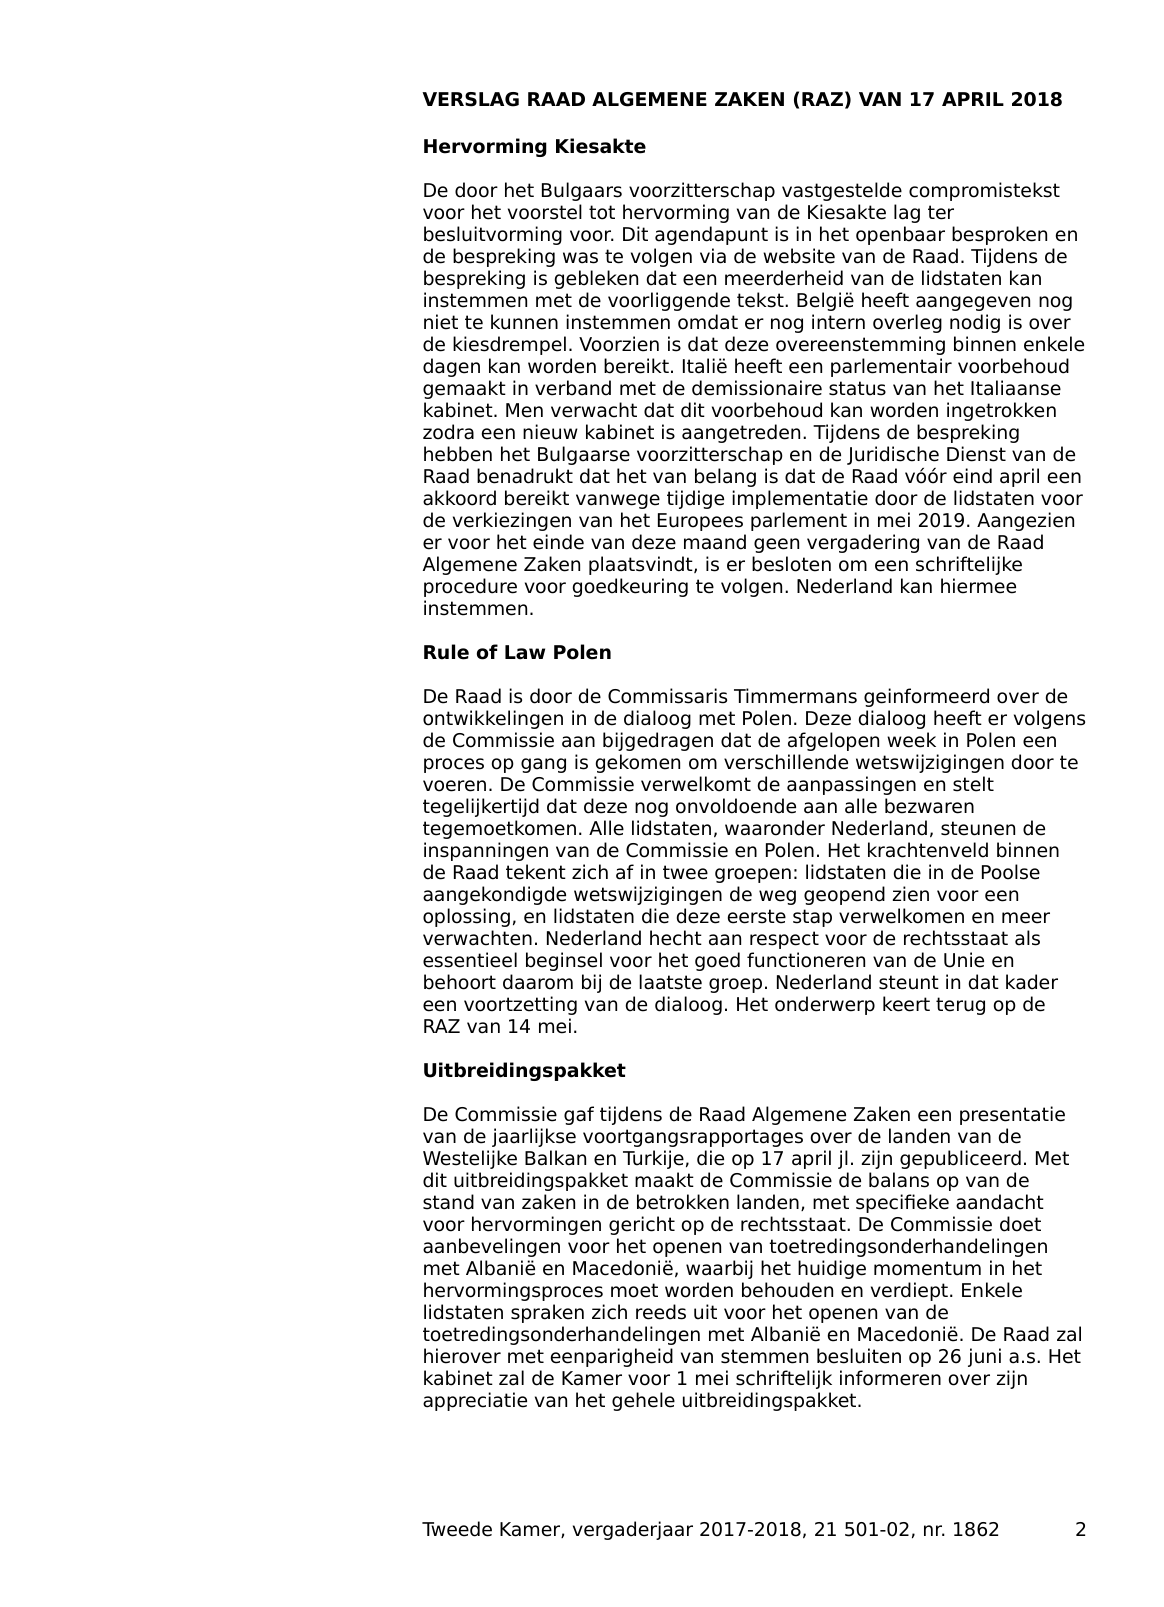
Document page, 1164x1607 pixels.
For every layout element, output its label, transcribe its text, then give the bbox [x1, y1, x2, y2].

subtitle Uitbreidingspakket [422, 1060, 1087, 1082]
text De door het Bulgaars voorzitterschap vastgestelde compromistekst voor het voorstel tot hervorming van de Kiesakte lag ter besluitvorming voor. Dit agendapunt is in het openbaar besproken en de bespreking was te volgen via de website van de Raad. Tijdens de bespreking is gebleken dat een meerderheid van de lidstaten kan instemmen met de voorliggende tekst. België heeft aangegeven nog niet te kunnen instemmen omdat er nog intern overleg nodig is over de kiesdrempel. Voorzien is dat deze overeenstemming binnen enkele dagen kan worden bereikt. Italië heeft een parlementair voorbehoud gemaakt in verband met de demissionaire status van het Italiaanse kabinet. Men verwacht dat dit voorbehoud kan worden ingetrokken zodra een nieuw kabinet is aangetreden. Tijdens de bespreking hebben het Bulgaarse voorzitterschap en de Juridische Dienst van de Raad benadrukt dat het van belang is dat de Raad vóór eind april een akkoord bereikt vanwege tijdige implementatie door de lidstaten voor de verkiezingen van het Europees parlement in mei 2019. Aangezien er voor het einde van deze maand geen vergadering van de Raad Algemene Zaken plaatsvindt, is er besloten om een schriftelijke procedure voor goedkeuring te volgen. Nederland kan hiermee instemmen. [422, 180, 1087, 620]
subtitle VERSLAG RAAD ALGEMENE ZAKEN (RAZ) VAN 17 APRIL 2018 [422, 89, 1087, 111]
subtitle Hervorming Kiesakte [422, 136, 1087, 158]
subtitle Rule of Law Polen [422, 642, 1087, 664]
text De Raad is door de Commissaris Timmermans geinformeerd over de ontwikkelingen in de dialoog met Polen. Deze dialoog heeft er volgens de Commissie aan bijgedragen dat de afgelopen week in Polen een proces op gang is gekomen om verschillende wetswijzigingen door te voeren. De Commissie verwelkomt de aanpassingen en stelt tegelijkertijd dat deze nog onvoldoende aan alle bezwaren tegemoetkomen. Alle lidstaten, waaronder Nederland, steunen de inspanningen van de Commissie en Polen. Het krachtenveld binnen de Raad tekent zich af in twee groepen: lidstaten die in de Poolse aangekondigde wetswijzigingen de weg geopend zien voor een oplossing, en lidstaten die deze eerste stap verwelkomen en meer verwachten. Nederland hecht aan respect voor de rechtsstaat als essentieel beginsel voor het goed functioneren van de Unie en behoort daarom bij de laatste groep. Nederland steunt in dat kader een voortzetting van de dialoog. Het onderwerp keert terug op de RAZ van 14 mei. [422, 686, 1087, 1038]
text De Commissie gaf tijdens de Raad Algemene Zaken een presentatie van de jaarlijkse voortgangsrapportages over de landen van de Westelijke Balkan en Turkije, die op 17 april jl. zijn gepubliceerd. Met dit uitbreidingspakket maakt de Commissie de balans op van de stand van zaken in de betrokken landen, met specifieke aandacht voor hervormingen gericht op de rechtsstaat. De Commissie doet aanbevelingen voor het openen van toetredingsonderhandelingen met Albanië en Macedonië, waarbij het huidige momentum in het hervormingsproces moet worden behouden en verdiept. Enkele lidstaten spraken zich reeds uit voor het openen van de toetredingsonderhandelingen met Albanië en Macedonië. De Raad zal hierover met eenparigheid van stemmen besluiten op 26 juni a.s. Het kabinet zal de Kamer voor 1 mei schriftelijk informeren over zijn appreciatie van het gehele uitbreidingspakket. [422, 1104, 1087, 1412]
